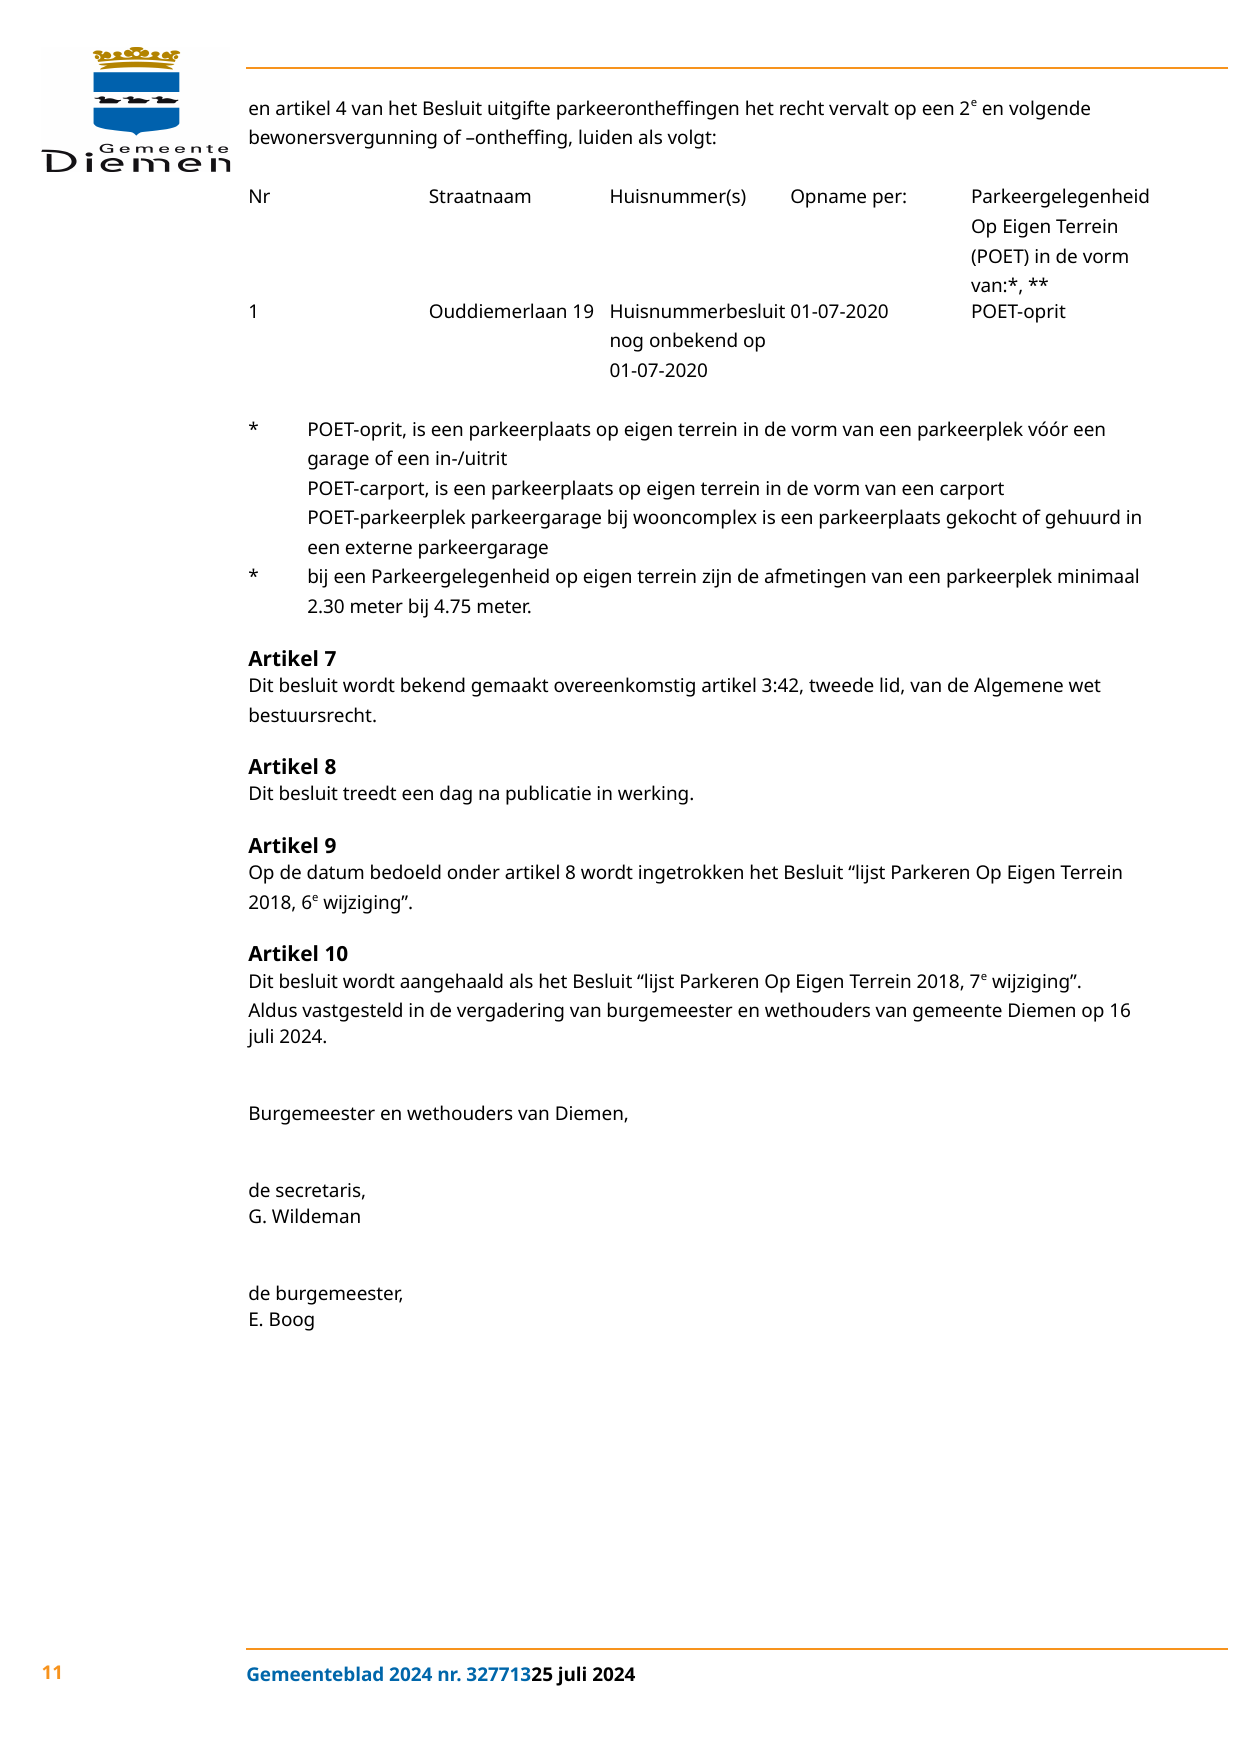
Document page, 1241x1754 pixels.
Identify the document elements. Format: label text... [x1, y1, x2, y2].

picture [41, 47, 231, 172]
table_header Straatnaam [429, 184, 609, 298]
text Artikel 9 [248, 831, 1152, 859]
table_header Opname per: [790, 184, 971, 298]
list POET-oprit, is een parkeerplaats op eigen terrein in de vorm van een parkeerplek vóór een garage of een in-/uitrit [248, 416, 1152, 471]
table_cell 01-07-2020 [790, 298, 971, 383]
text Dit besluit wordt bekend gemaakt overeenkomstig artikel 3:42, tweede lid, van de Algemene wet bestuursrecht. [248, 672, 1152, 727]
text Artikel 10 [248, 939, 1152, 968]
text Artikel 8 [248, 752, 1152, 781]
text Dit besluit wordt aangehaald als het Besluit “lijst Parkeren Op Eigen Terrein 2018, 7e wijziging”. [248, 968, 1152, 994]
text Op de datum bedoeld onder artikel 8 wordt ingetrokken het Besluit “lijst Parkeren Op Eigen Terrein 2018, 6e wijziging”. [248, 859, 1152, 915]
list POET-carport, is een parkeerplaats op eigen terrein in de vorm van een carport [248, 475, 1152, 501]
text G. Wildeman [248, 1203, 1152, 1229]
text Aldus vastgesteld in de vergadering van burgemeester en wethouders van gemeente Diemen op 16 juli 2024. [248, 997, 1152, 1049]
text de secretaris, [248, 1178, 1152, 1203]
list POET-parkeerplek parkeergarage bij wooncomplex is een parkeerplaats gekocht of gehuurd in een externe parkeergarage [248, 504, 1152, 560]
table_cell Ouddiemerlaan 19 [429, 298, 609, 383]
text Burgemeester en wethouders van Diemen, [248, 1100, 1152, 1126]
text Artikel 7 [248, 644, 1152, 672]
text E. Boog [248, 1306, 1152, 1332]
table_cell 1 [248, 298, 429, 383]
table_header Nr [248, 184, 429, 298]
table_header Parkeergelegenheid Op Eigen Terrein (POET) in de vorm van:*, ** [971, 184, 1152, 298]
text en artikel 4 van het Besluit uitgifte parkeerontheffingen het recht vervalt op een 2e en volgende bewonersvergunning of –ontheffing, luiden als volgt: [248, 95, 1152, 150]
table_cell POET-oprit [971, 298, 1152, 383]
table_header Huisnummer(s) [609, 184, 790, 298]
list bij een Parkeergelegenheid op eigen terrein zijn de afmetingen van een parkeerplek minimaal 2.30 meter bij 4.75 meter. [248, 564, 1152, 619]
text de burgemeester, [248, 1281, 1152, 1306]
text Dit besluit treedt een dag na publicatie in werking. [248, 781, 1152, 806]
table_cell Huisnummerbesluit nog onbekend op 01-07-2020 [609, 298, 790, 383]
